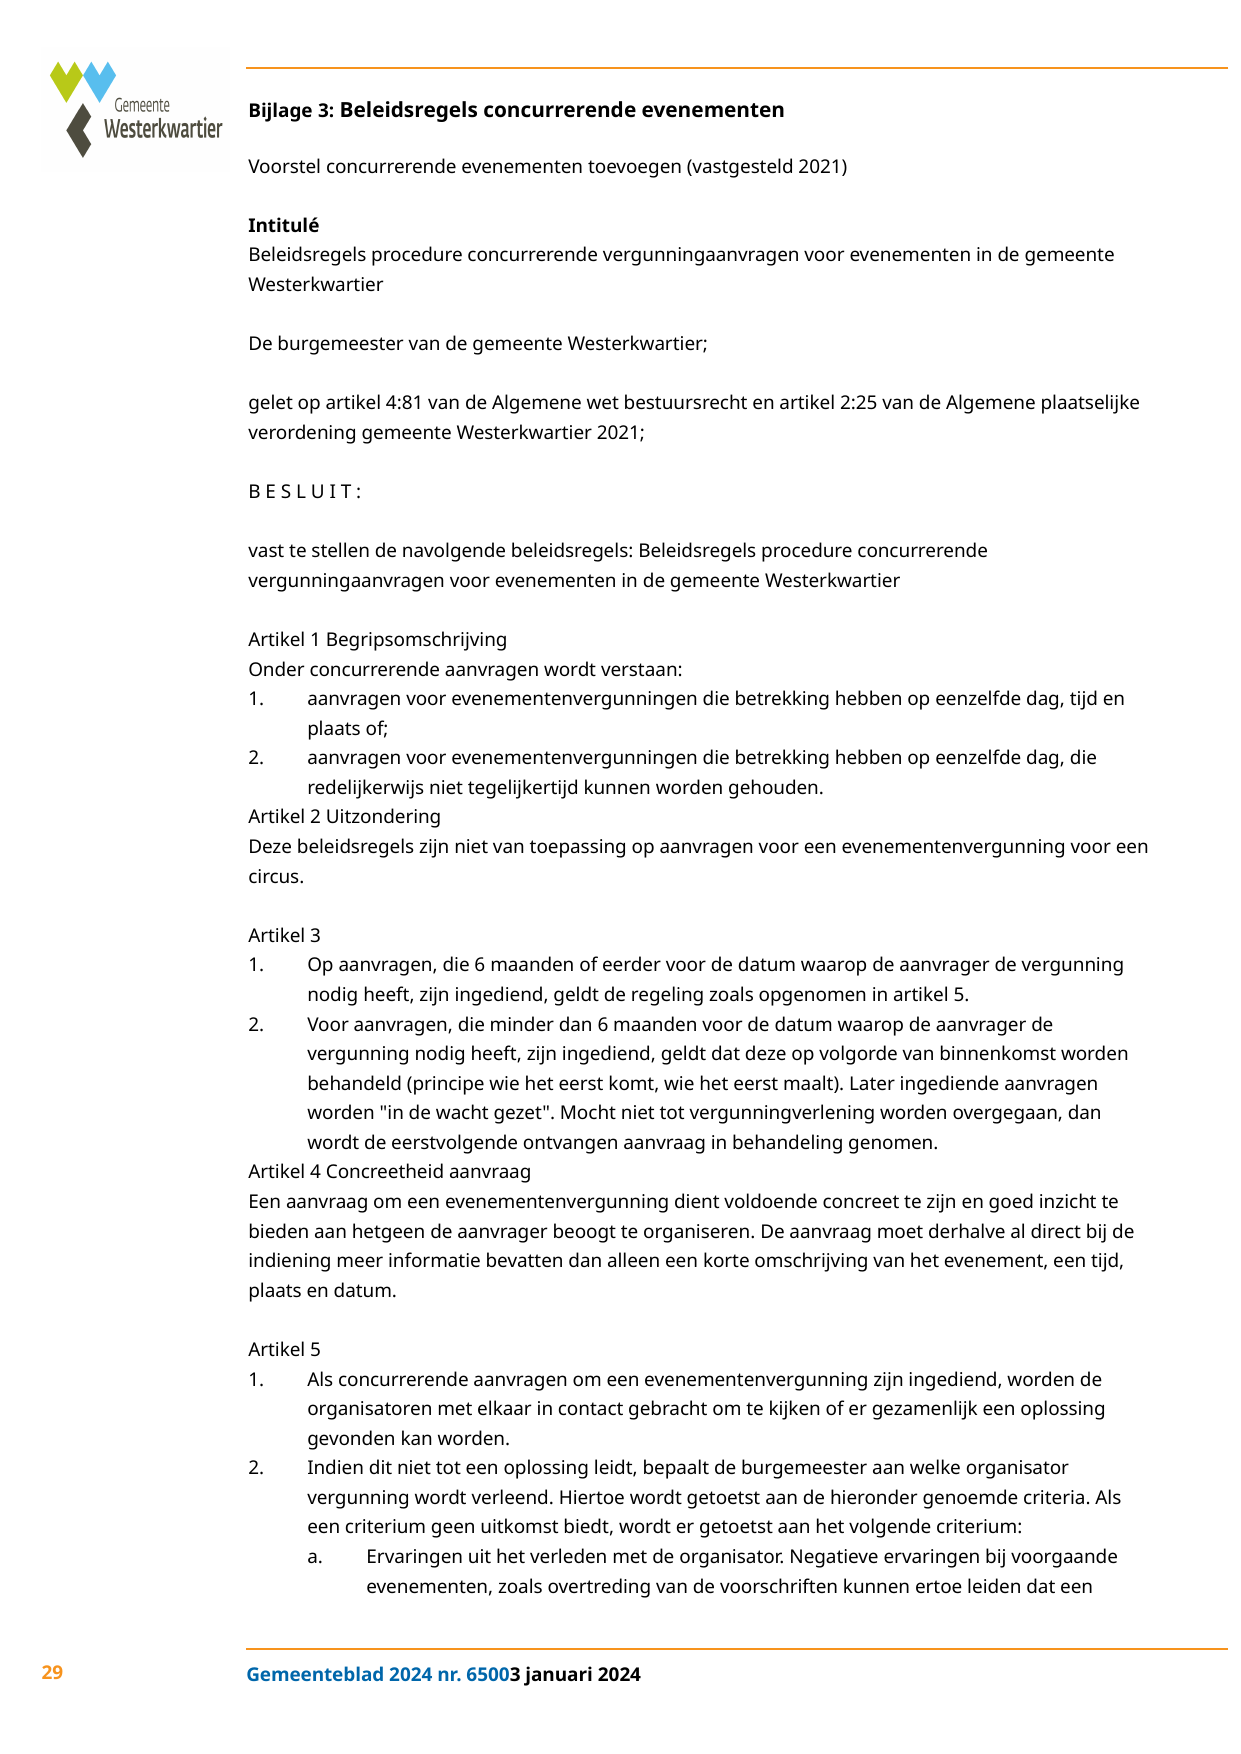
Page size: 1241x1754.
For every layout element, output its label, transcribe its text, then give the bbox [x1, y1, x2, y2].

text Deze beleidsregels zijn niet van toepassing op aanvragen voor een evenementenvergunning voor een circus. [248, 833, 1152, 889]
list Als concurrerende aanvragen om een evenementenvergunning zijn ingediend, worden de organisatoren met elkaar in contact gebracht om te kijken of er gezamenlijk een oplossing gevonden kan worden. [248, 1366, 1152, 1451]
list Voor aanvragen, die minder dan 6 maanden voor de datum waarop de aanvrager de vergunning nodig heeft, zijn ingediend, geldt dat deze op volgorde van binnenkomst worden behandeld (principe wie het eerst komt, wie het eerst maalt). Later ingediende aanvragen worden "in de wacht gezet". Mocht niet tot vergunningverlening worden overgegaan, dan wordt de eerstvolgende ontvangen aanvraag in behandeling genomen. [248, 1011, 1152, 1155]
text B E S L U I T : [248, 478, 1152, 504]
text vast te stellen de navolgende beleidsregels: Beleidsregels procedure concurrerende vergunningaanvragen voor evenementen in de gemeente Westerkwartier [248, 537, 1152, 593]
text De burgemeester van de gemeente Westerkwartier; [248, 330, 1152, 356]
picture [41, 47, 231, 172]
text Een aanvraag om een evenementenvergunning dient voldoende concreet te zijn en goed inzicht te bieden aan hetgeen de aanvrager beoogt te organiseren. De aanvraag moet derhalve al direct bij de indiening meer informatie bevatten dan alleen een korte omschrijving van het evenement, een tijd, plaats en datum. [248, 1188, 1152, 1303]
list aanvragen voor evenementenvergunningen die betrekking hebben op eenzelfde dag, tijd en plaats of; [248, 685, 1152, 741]
list aanvragen voor evenementenvergunningen die betrekking hebben op eenzelfde dag, die redelijkerwijs niet tegelijkertijd kunnen worden gehouden. [248, 744, 1152, 800]
text Bijlage 3: Beleidsregels concurrerende evenementen [248, 95, 1152, 123]
text Artikel 5 [248, 1336, 1152, 1362]
text Artikel 2 Uitzondering [248, 804, 1152, 829]
list Op aanvragen, die 6 maanden of eerder voor de datum waarop de aanvrager de vergunning nodig heeft, zijn ingediend, geldt de regeling zoals opgenomen in artikel 5. [248, 952, 1152, 1007]
list Indien dit niet tot een oplossing leidt, bepaalt de burgemeester aan welke organisator vergunning wordt verleend. Hiertoe wordt getoetst aan de hieronder genoemde criteria. Als een criterium geen uitkomst biedt, wordt er getoetst aan het volgende criterium: [248, 1454, 1152, 1539]
text Intitulé [248, 212, 1152, 238]
text Onder concurrerende aanvragen wordt verstaan: [248, 656, 1152, 682]
text Artikel 1 Begripsomschrijving [248, 626, 1152, 652]
text Artikel 4 Concreetheid aanvraag [248, 1159, 1152, 1184]
list Ervaringen uit het verleden met de organisator. Negatieve ervaringen bij voorgaande evenementen, zoals overtreding van de voorschriften kunnen ertoe leiden dat een [307, 1543, 1152, 1599]
text Artikel 3 [248, 922, 1152, 948]
text gelet op artikel 4:81 van de Algemene wet bestuursrecht en artikel 2:25 van de Algemene plaatselijke verordening gemeente Westerkwartier 2021; [248, 389, 1152, 445]
text Voorstel concurrerende evenementen toevoegen (vastgesteld 2021) [248, 153, 1152, 179]
text Beleidsregels procedure concurrerende vergunningaanvragen voor evenementen in de gemeente Westerkwartier [248, 242, 1152, 297]
